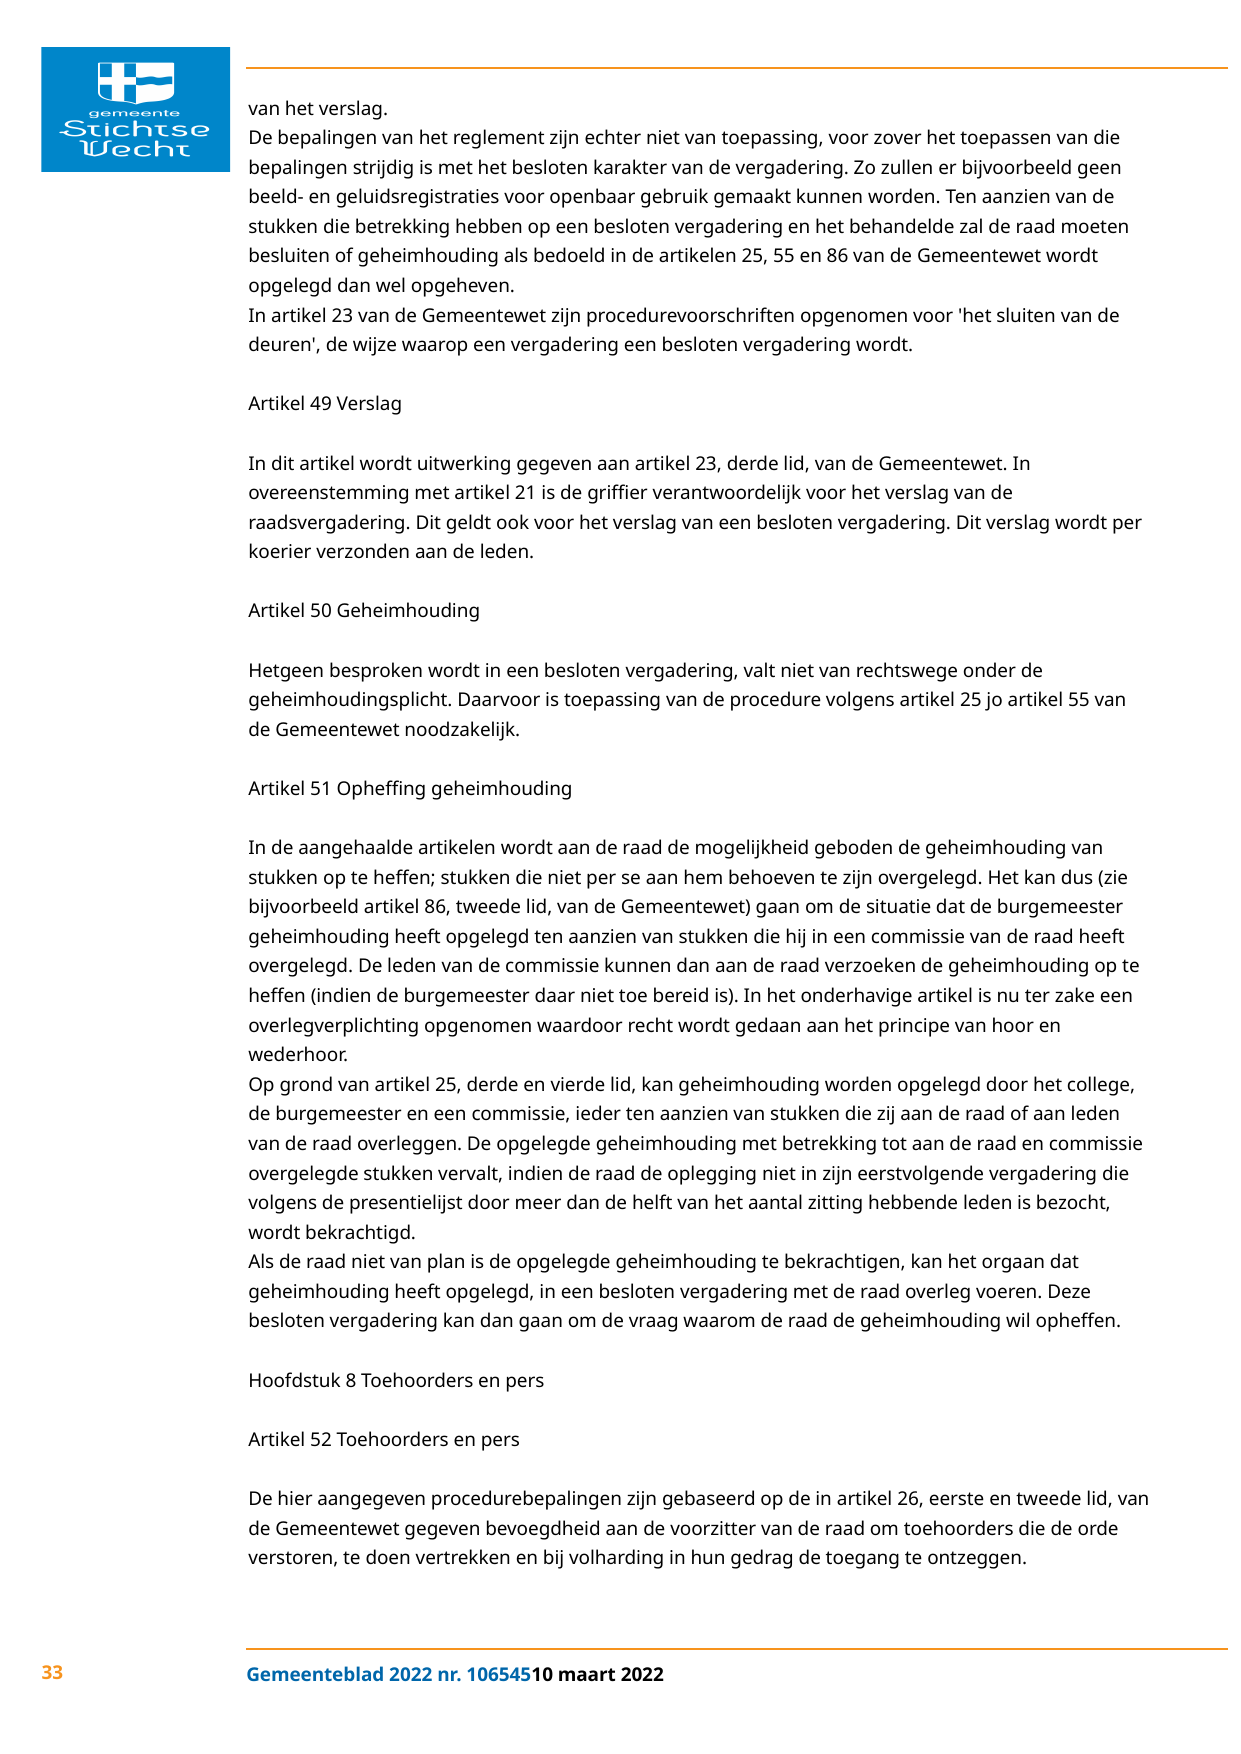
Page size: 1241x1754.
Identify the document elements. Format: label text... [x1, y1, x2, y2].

text Artikel 50 Geheimhouding [248, 598, 1152, 623]
text In dit artikel wordt uitwerking gegeven aan artikel 23, derde lid, van de Gemeentewet. In overeenstemming met artikel 21 is de griffier verantwoordelijk voor het verslag van de raadsvergadering. Dit geldt ook voor het verslag van een besloten vergadering. Dit verslag wordt per koerier verzonden aan de leden. [248, 450, 1152, 564]
picture [137, 63, 174, 103]
text Hetgeen besproken wordt in een besloten vergadering, valt niet van rechtswege onder de geheimhoudingsplicht. Daarvoor is toepassing van de procedure volgens artikel 25 jo artikel 55 van de Gemeentewet noodzakelijk. [248, 657, 1152, 742]
text van het verslag. [248, 95, 1152, 121]
picture [99, 63, 135, 101]
text In artikel 23 van de Gemeentewet zijn procedurevoorschriften opgenomen voor 'het sluiten van de deuren', de wijze waarop een vergadering een besloten vergadering wordt. [248, 302, 1152, 357]
text In de aangehaalde artikelen wordt aan de raad de mogelijkheid geboden de geheimhouding van stukken op te heffen; stukken die niet per se aan hem behoeven te zijn overgelegd. Het kan dus (zie bijvoorbeeld artikel 86, tweede lid, van de Gemeentewet) gaan om de situatie dat de burgemeester geheimhouding heeft opgelegd ten aanzien van stukken die hij in een commissie van de raad heeft overgelegd. De leden van de commissie kunnen dan aan de raad verzoeken de geheimhouding op te heffen (indien de burgemeester daar niet toe bereid is). In het onderhavige artikel is nu ter zake een overlegverplichting opgenomen waardoor recht wordt gedaan aan het principe van hoor en wederhoor. [248, 834, 1152, 1067]
text De hier aangegeven procedurebepalingen zijn gebaseerd op de in artikel 26, eerste en tweede lid, van de Gemeentewet gegeven bevoegdheid aan de voorzitter van de raad om toehoorders die de orde verstoren, te doen vertrekken en bij volharding in hun gedrag de toegang te ontzeggen. [248, 1485, 1152, 1570]
text Artikel 49 Verslag [248, 391, 1152, 416]
text Artikel 52 Toehoorders en pers [248, 1426, 1152, 1452]
text De bepalingen van het reglement zijn echter niet van toepassing, voor zover het toepassen van die bepalingen strijdig is met het besloten karakter van de vergadering. Zo zullen er bijvoorbeeld geen beeld- en geluidsregistraties voor openbaar gebruik gemaakt kunnen worden. Ten aanzien van de stukken die betrekking hebben op een besloten vergadering en het behandelde zal de raad moeten besluiten of geheimhouding als bedoeld in de artikelen 25, 55 en 86 van de Gemeentewet wordt opgelegd dan wel opgeheven. [248, 124, 1152, 298]
text Artikel 51 Opheffing geheimhouding [248, 775, 1152, 801]
text Op grond van artikel 25, derde en vierde lid, kan geheimhouding worden opgelegd door het college, de burgemeester en een commissie, ieder ten aanzien van stukken die zij aan de raad of aan leden van de raad overleggen. De opgelegde geheimhouding met betrekking tot aan de raad en commissie overgelegde stukken vervalt, indien de raad de oplegging niet in zijn eerstvolgende vergadering die volgens de presentielijst door meer dan de helft van het aantal zitting hebbende leden is bezocht, wordt bekrachtigd. [248, 1071, 1152, 1245]
text Hoofdstuk 8 Toehoorders en pers [248, 1367, 1152, 1393]
text Als de raad niet van plan is de opgelegde geheimhouding te bekrachtigen, kan het orgaan dat geheimhouding heeft opgelegd, in een besloten vergadering met de raad overleg voeren. Deze besloten vergadering kan dan gaan om de vraag waarom de raad de geheimhouding wil opheffen. [248, 1248, 1152, 1333]
